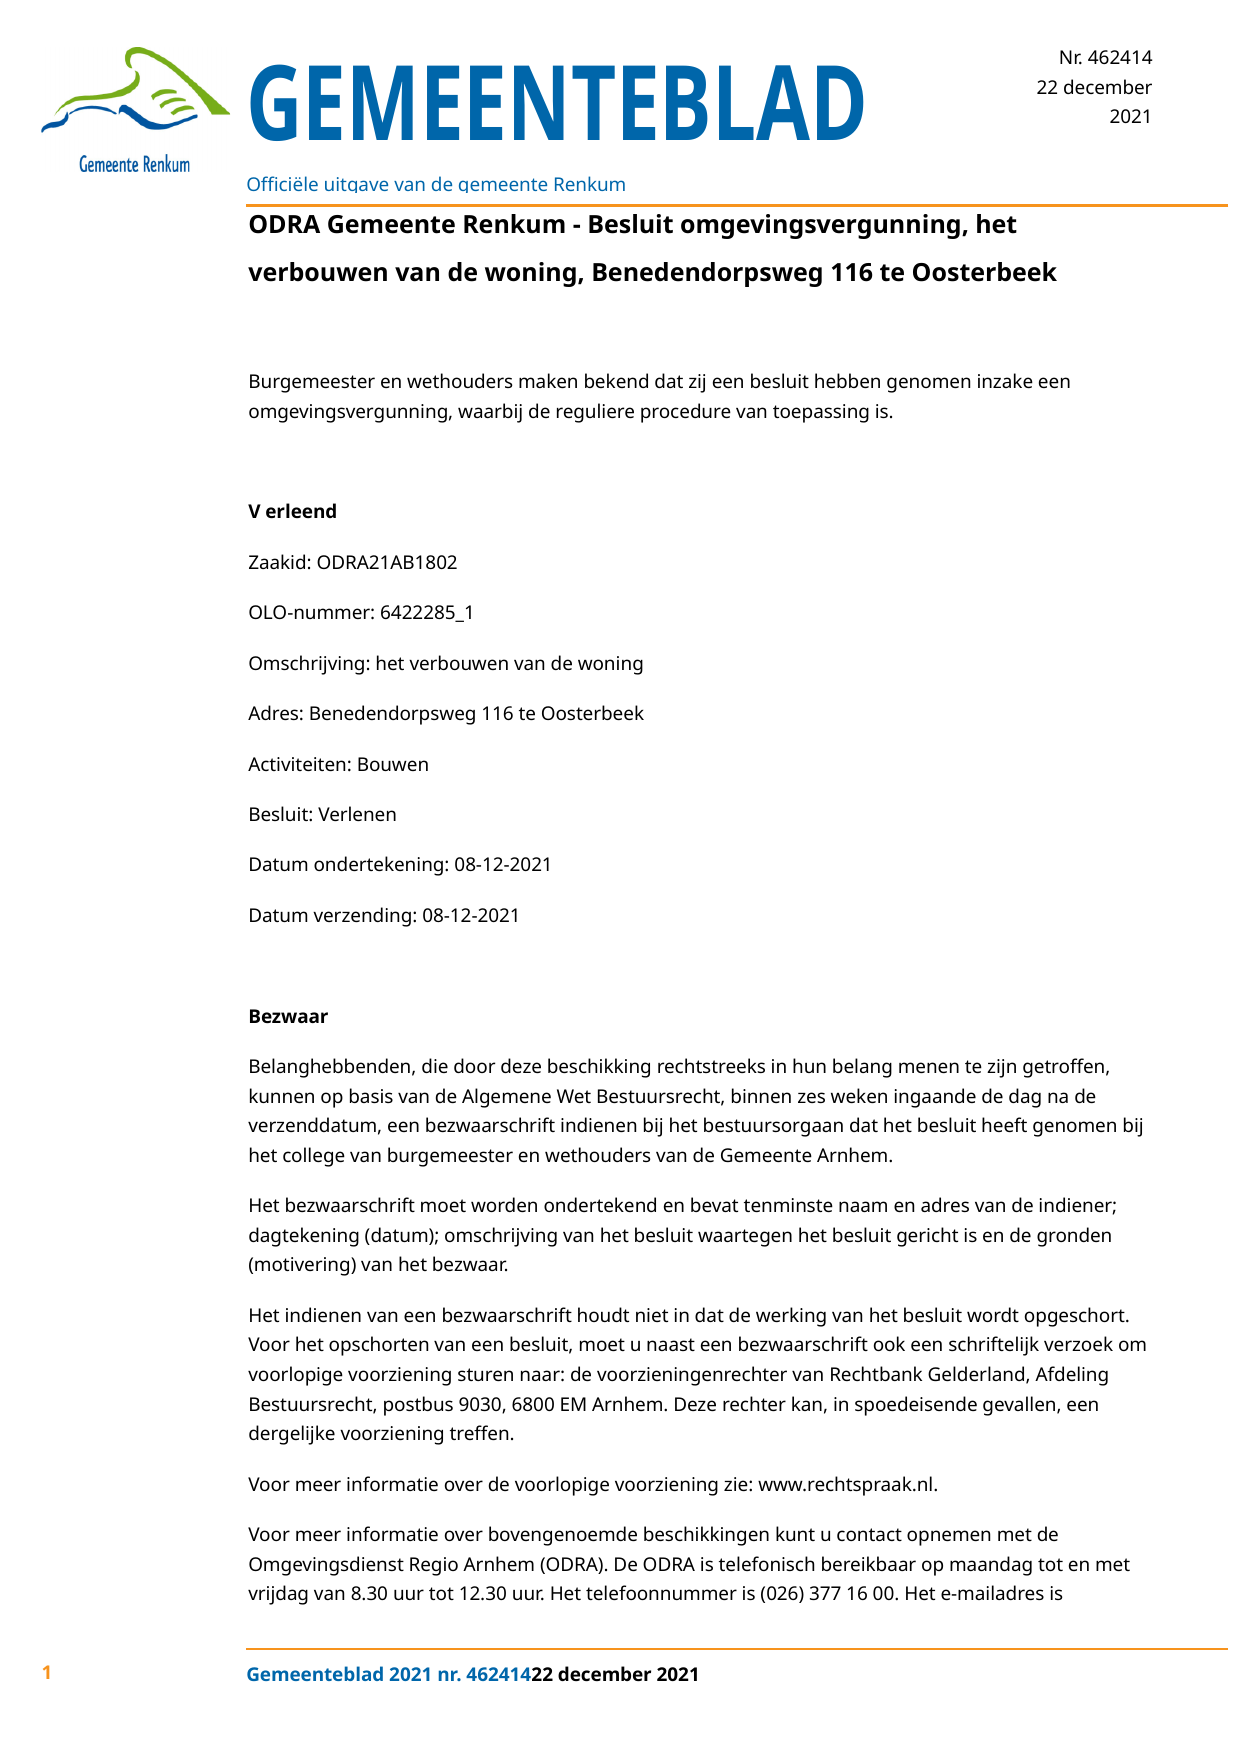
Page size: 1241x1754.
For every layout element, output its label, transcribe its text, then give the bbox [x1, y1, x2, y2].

text Belanghebbenden, die door deze beschikking rechtstreeks in hun belang menen te zijn getroffen, kunnen op basis van de Algemene Wet Bestuursrecht, binnen zes weken ingaande de dag na de verzenddatum, een bezwaarschrift indienen bij het bestuursorgaan dat het besluit heeft genomen bij het college van burgemeester en wethouders van de Gemeente Arnhem. [248, 1053, 1152, 1168]
text Zaakid: ODRA21AB1802 [248, 549, 1152, 575]
text OLO-nummer: 6422285_1 [248, 599, 1152, 625]
text Adres: Benedendorpsweg 116 te Oosterbeek [248, 700, 1152, 726]
text Omschrijving: het verbouwen van de woning [248, 650, 1152, 676]
text Burgemeester en wethouders maken bekend dat zij een besluit hebben genomen inzake een omgevingsvergunning, waarbij de reguliere procedure van toepassing is. [248, 368, 1152, 424]
text Voor meer informatie over bovengenoemde beschikkingen kunt u contact opnemen met de Omgevingsdienst Regio Arnhem (ODRA). De ODRA is telefonisch bereikbaar op maandag tot en met vrijdag van 8.30 uur tot 12.30 uur. Het telefoonnummer is (026) 377 16 00. Het e-mailadres is [248, 1521, 1152, 1606]
text Besluit: Verlenen [248, 801, 1152, 827]
text ODRA Gemeente Renkum - Besluit omgevingsvergunning, het verbouwen van de woning, Benedendorpsweg 116 te Oosterbeek [248, 207, 1152, 288]
text V erleend [248, 499, 1152, 524]
picture [41, 47, 231, 172]
text Datum ondertekening: 08-12-2021 [248, 852, 1152, 877]
text Het indienen van een bezwaarschrift houdt niet in dat de werking van het besluit wordt opgeschort. Voor het opschorten van een besluit, moet u naast een bezwaarschrift ook een schriftelijk verzoek om voorlopige voorziening sturen naar: de voorzieningenrechter van Rechtbank Gelderland, Afdeling Bestuursrecht, postbus 9030, 6800 EM Arnhem. Deze rechter kan, in spoedeisende gevallen, een dergelijke voorziening treffen. [248, 1302, 1152, 1446]
text Datum verzending: 08-12-2021 [248, 902, 1152, 928]
text Het bezwaarschrift moet worden ondertekend en bevat tenminste naam en adres van de indiener; dagtekening (datum); omschrijving van het besluit waartegen het besluit gericht is en de gronden (motivering) van het bezwaar. [248, 1192, 1152, 1277]
text Bezwaar [248, 1003, 1152, 1029]
text Voor meer informatie over de voorlopige voorziening zie: www.rechtspraak.nl. [248, 1471, 1152, 1497]
text Activiteiten: Bouwen [248, 751, 1152, 777]
